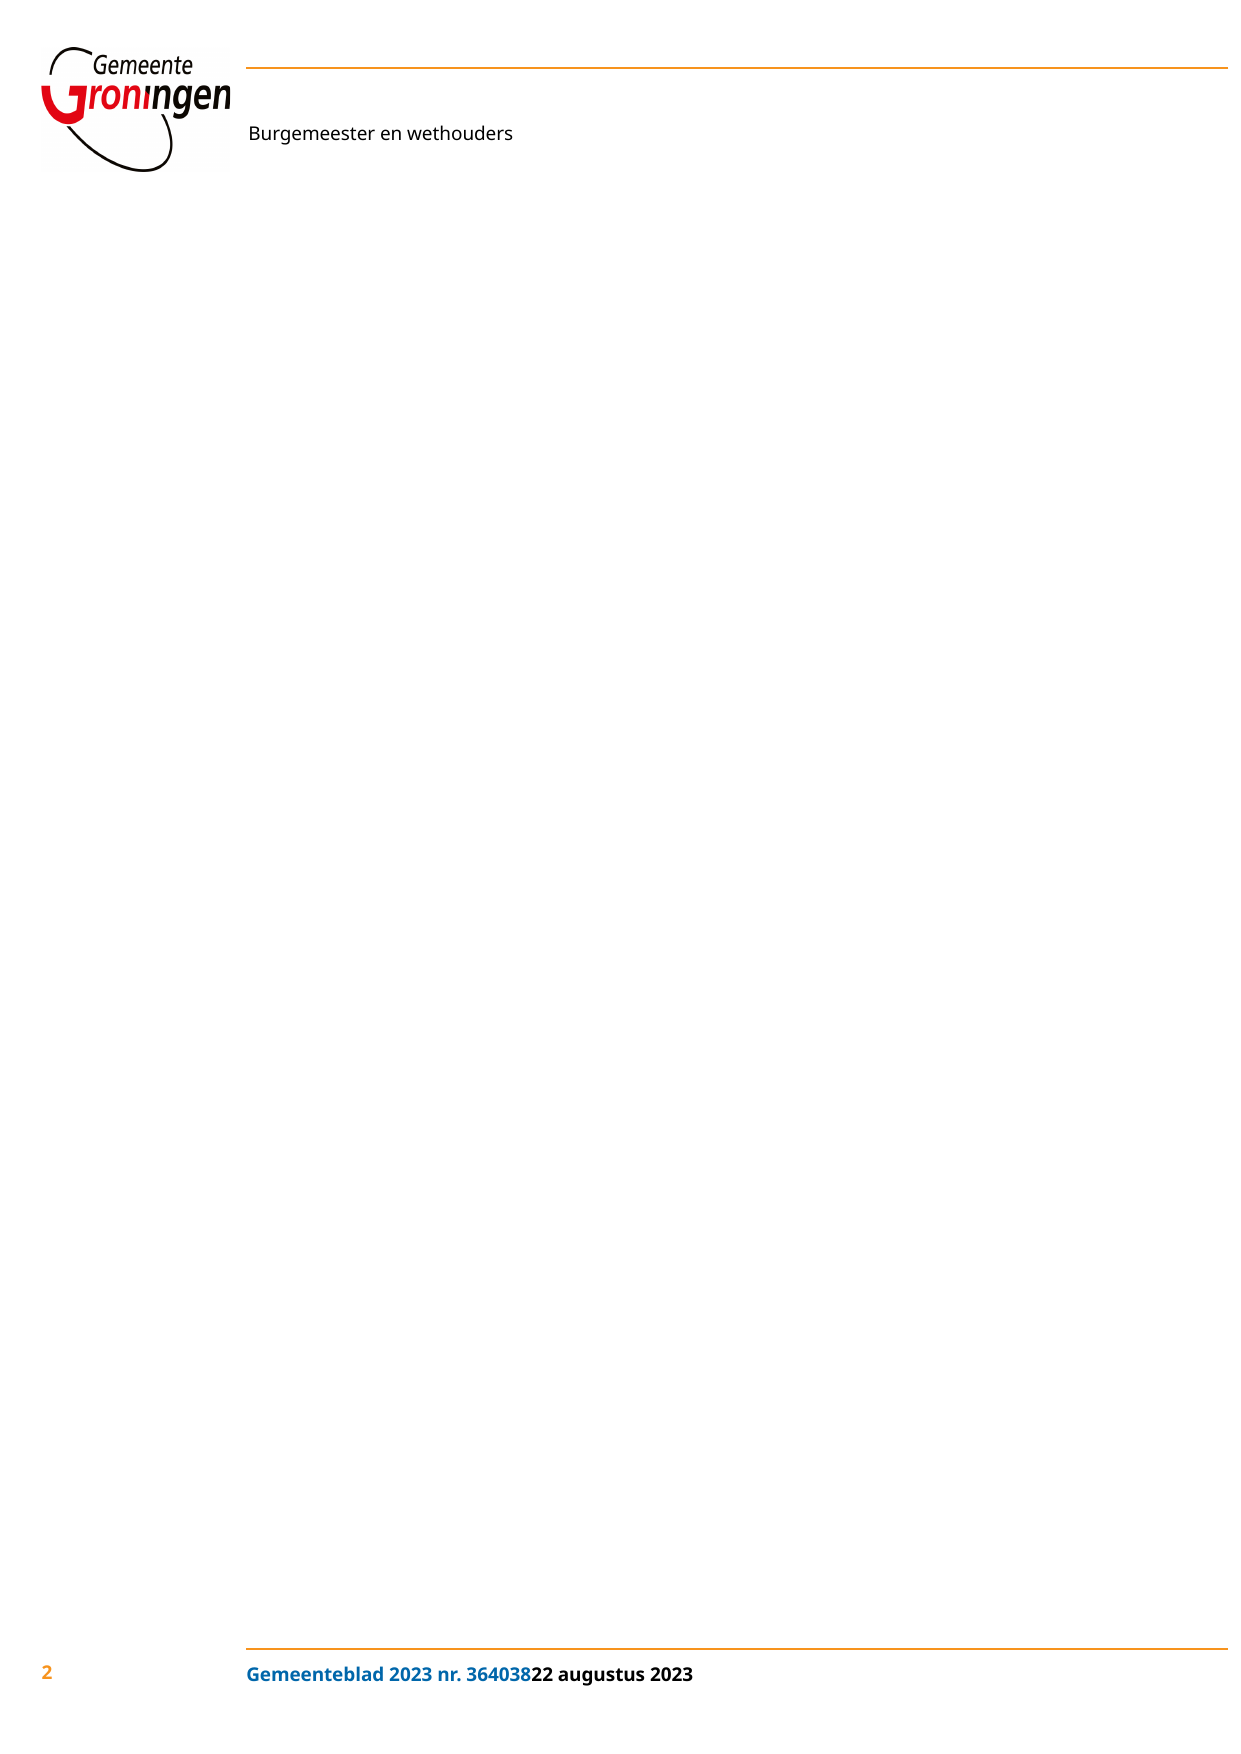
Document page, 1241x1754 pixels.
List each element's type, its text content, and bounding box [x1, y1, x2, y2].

picture [41, 47, 231, 172]
text Burgemeester en wethouders [248, 121, 1152, 146]
